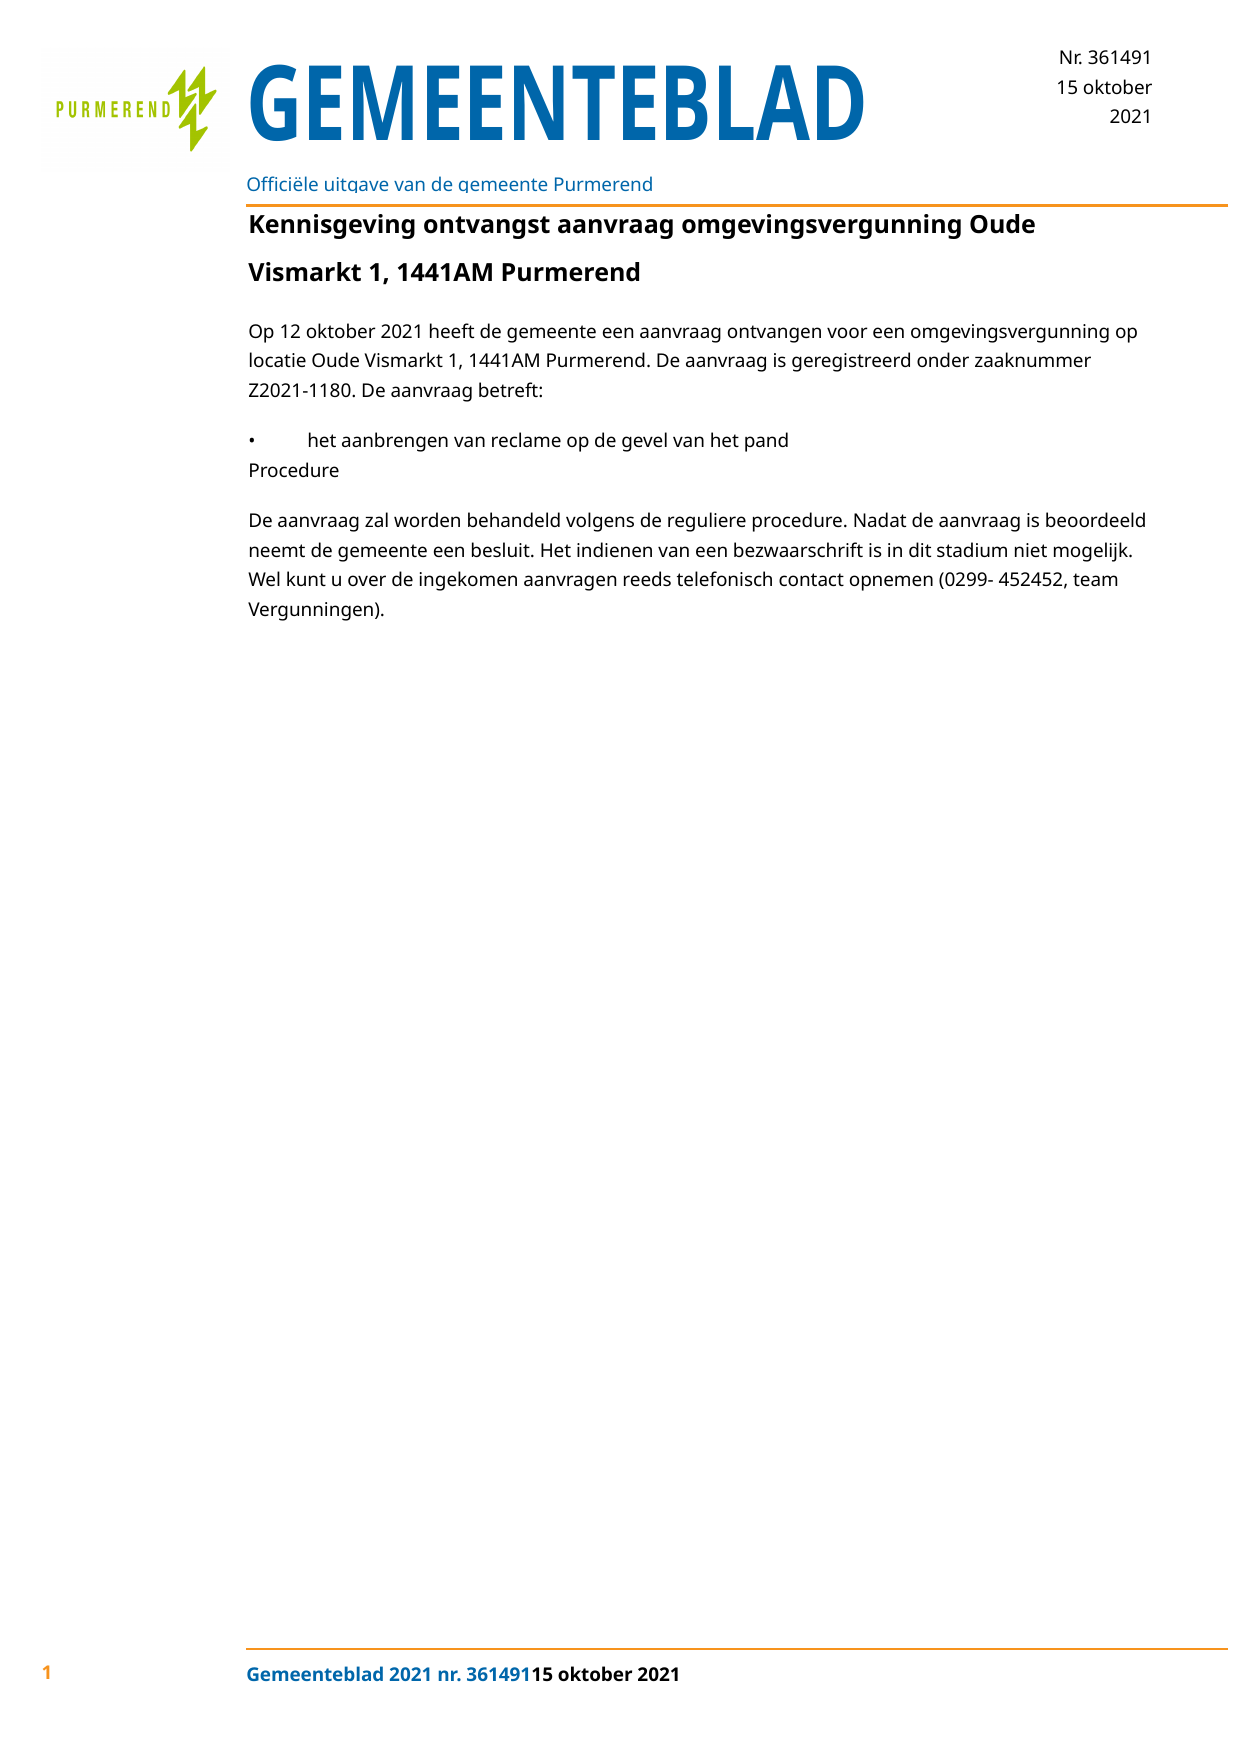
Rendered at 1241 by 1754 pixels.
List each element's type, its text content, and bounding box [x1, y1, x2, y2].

text Kennisgeving ontvangst aanvraag omgevingsvergunning Oude Vismarkt 1, 1441AM Purmerend [248, 207, 1152, 288]
list het aanbrengen van reclame op de gevel van het pand [248, 427, 1152, 453]
text Procedure [248, 457, 1152, 483]
text Op 12 oktober 2021 heeft de gemeente een aanvraag ontvangen voor een omgevingsvergunning op locatie Oude Vismarkt 1, 1441AM Purmerend. De aanvraag is geregistreerd onder zaaknummer Z2021-1180. De aanvraag betreft: [248, 318, 1152, 403]
text De aanvraag zal worden behandeld volgens de reguliere procedure. Nadat de aanvraag is beoordeeld neemt de gemeente een besluit. Het indienen van een bezwaarschrift is in dit stadium niet mogelijk. Wel kunt u over de ingekomen aanvragen reeds telefonisch contact opnemen (0299- 452452, team Vergunningen). [248, 507, 1152, 622]
picture [41, 47, 231, 172]
